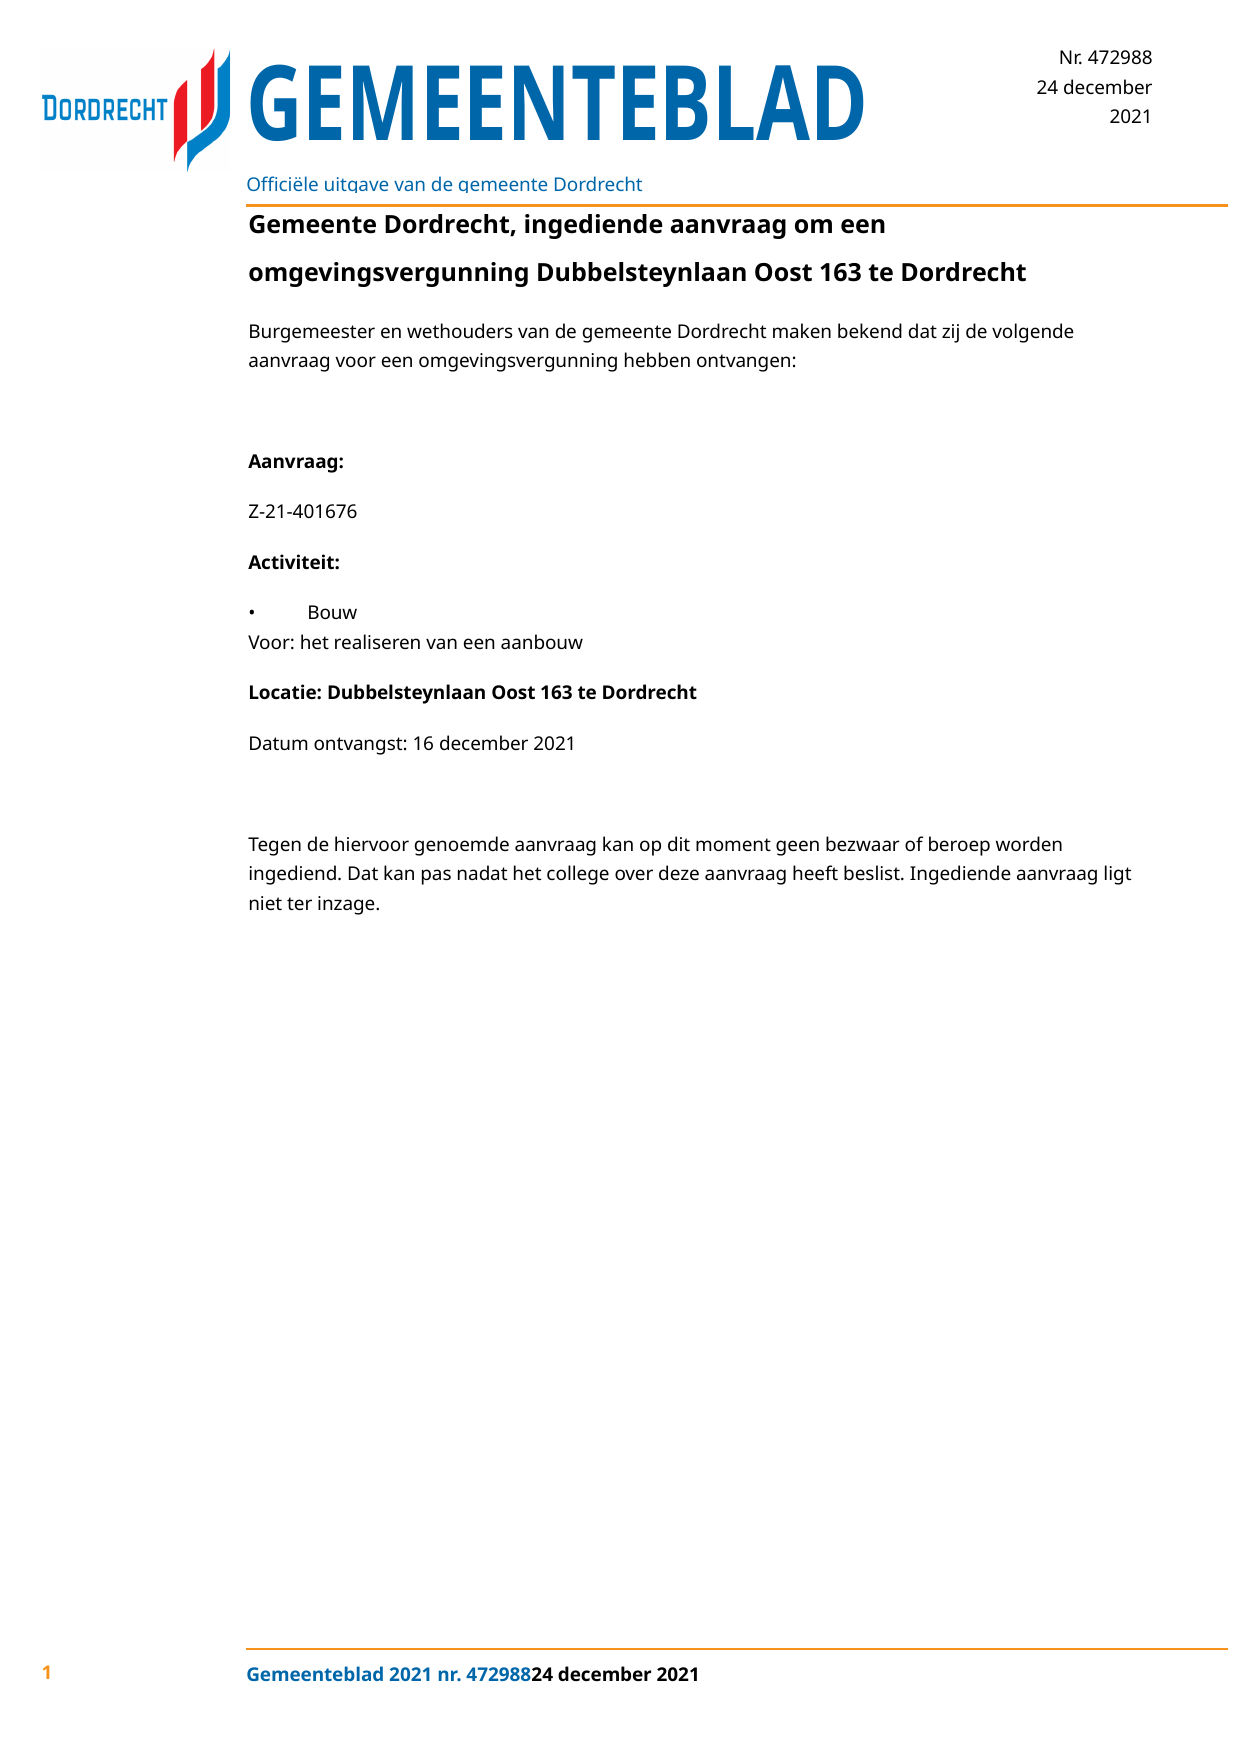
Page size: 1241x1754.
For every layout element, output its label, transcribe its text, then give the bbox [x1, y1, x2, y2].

text Tegen de hiervoor genoemde aanvraag kan op dit moment geen bezwaar of beroep worden ingediend. Dat kan pas nadat het college over deze aanvraag heeft beslist. Ingediende aanvraag ligt niet ter inzage. [248, 831, 1152, 916]
text Voor: het realiseren van een aanbouw [248, 629, 1152, 655]
text Datum ontvangst: 16 december 2021 [248, 730, 1152, 756]
text Activiteit: [248, 549, 1152, 575]
text Burgemeester en wethouders van de gemeente Dordrecht maken bekend dat zij de volgende aanvraag voor een omgevingsvergunning hebben ontvangen: [248, 318, 1152, 373]
text Locatie: Dubbelsteynlaan Oost 163 te Dordrecht [248, 679, 1152, 705]
picture [41, 47, 231, 172]
text Z-21-401676 [248, 499, 1152, 524]
list Bouw [248, 599, 1152, 625]
text Aanvraag: [248, 448, 1152, 474]
text Gemeente Dordrecht, ingediende aanvraag om een omgevingsvergunning Dubbelsteynlaan Oost 163 te Dordrecht [248, 207, 1152, 288]
